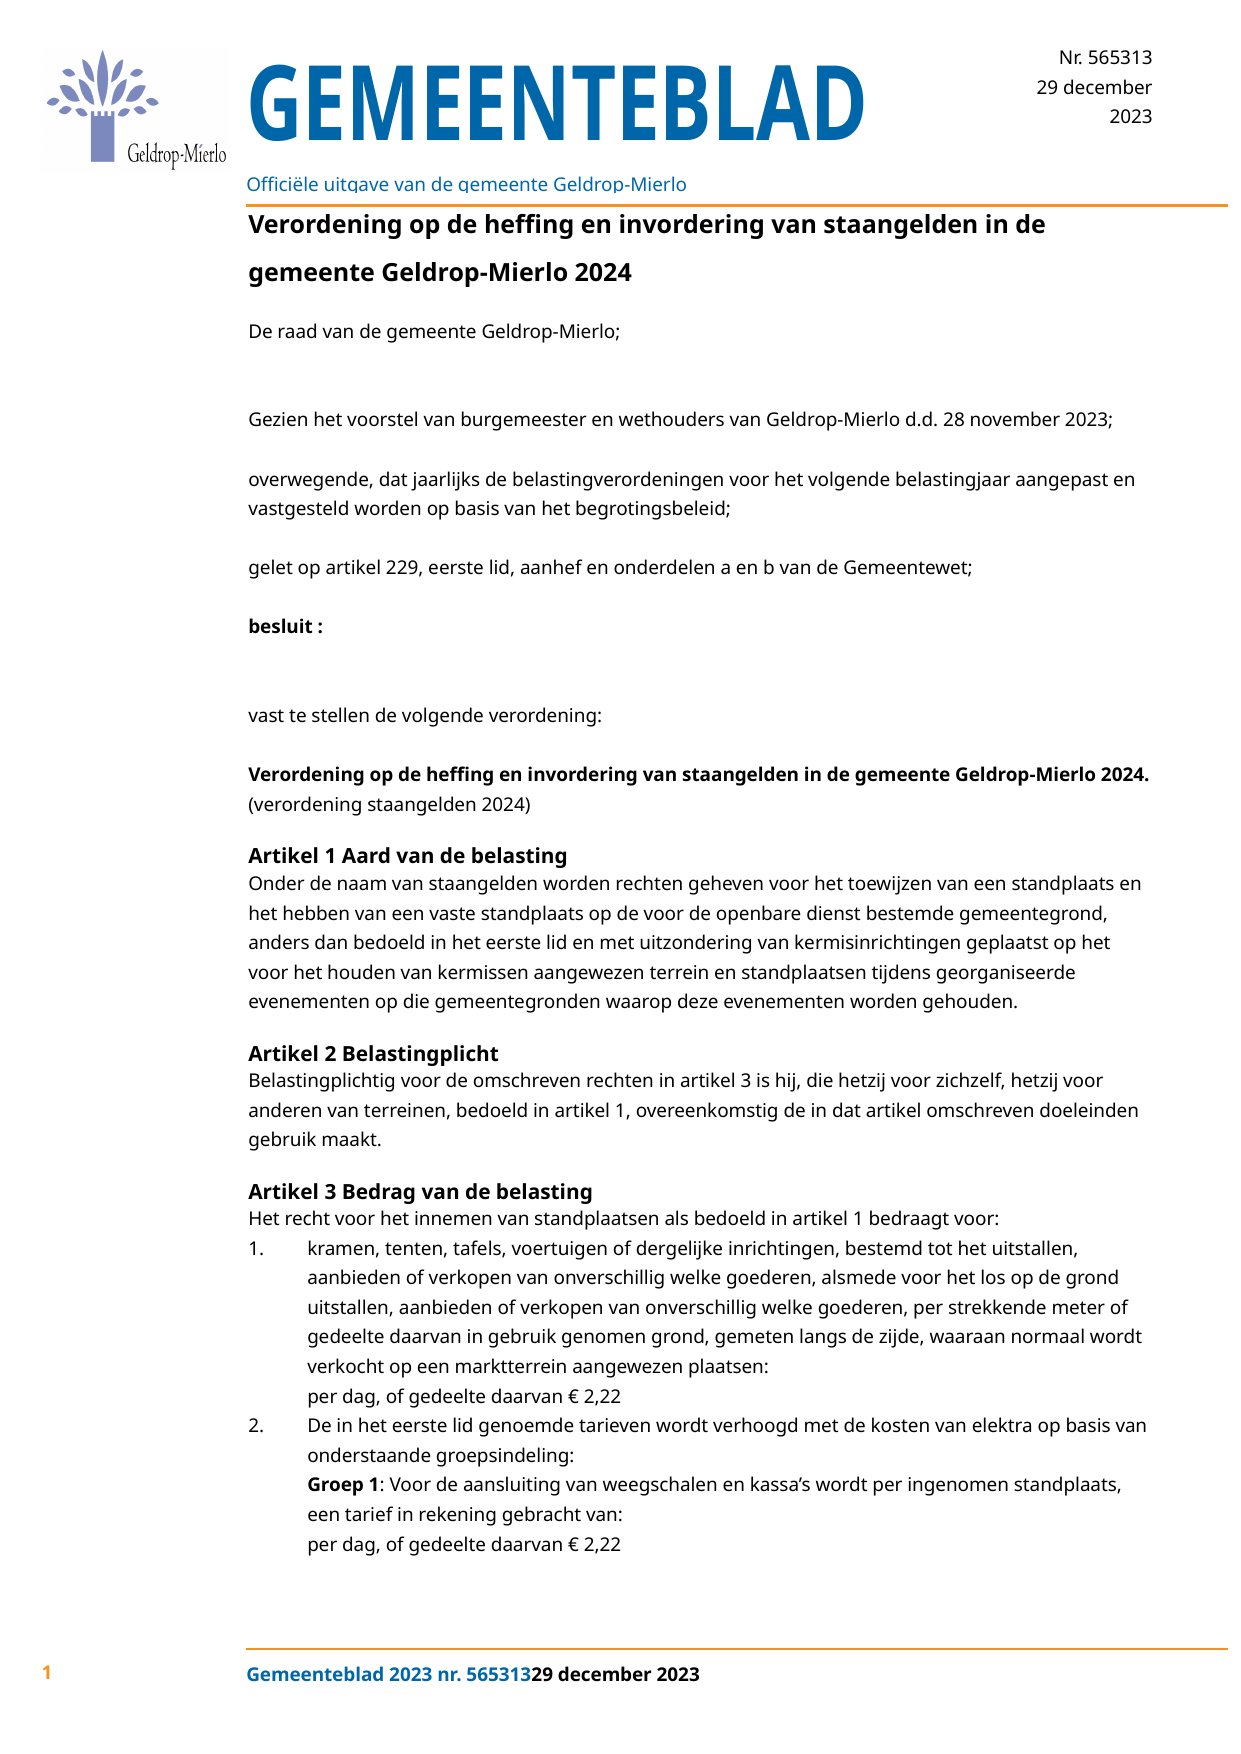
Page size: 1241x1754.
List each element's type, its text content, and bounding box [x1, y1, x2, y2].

text Gezien het voorstel van burgemeester en wethouders van Geldrop-Mierlo d.d. 28 november 2023; [248, 407, 1152, 432]
picture [41, 47, 231, 172]
list De in het eerste lid genoemde tarieven wordt verhoogd met de kosten van elektra op basis van onderstaande groepsindeling: [248, 1412, 1152, 1468]
text Verordening op de heffing en invordering van staangelden in de gemeente Geldrop-Mierlo 2024. (verordening staangelden 2024) [248, 762, 1152, 817]
text gelet op artikel 229, eerste lid, aanhef en onderdelen a en b van de Gemeentewet; [248, 554, 1152, 580]
text vast te stellen de volgende verordening: [248, 702, 1152, 728]
list per dag, of gedeelte daarvan € 2,22 [248, 1531, 1152, 1556]
text Onder de naam van staangelden worden rechten geheven voor het toewijzen van een standplaats en het hebben van een vaste standplaats op de voor de openbare dienst bestemde gemeentegrond, anders dan bedoeld in het eerste lid en met uitzondering van kermisinrichtingen geplaatst op het voor het houden van kermissen aangewezen terrein en standplaatsen tijdens georganiseerde evenementen op die gemeentegronden waarop deze evenementen worden gehouden. [248, 870, 1152, 1014]
text Verordening op de heffing en invordering van staangelden in de gemeente Geldrop-Mierlo 2024 [248, 207, 1152, 288]
text Belastingplichtig voor de omschreven rechten in artikel 3 is hij, die hetzij voor zichzelf, hetzij voor anderen van terreinen, bedoeld in artikel 1, overeenkomstig de in dat artikel omschreven doeleinden gebruik maakt. [248, 1067, 1152, 1152]
text Het recht voor het innemen van standplaatsen als bedoeld in artikel 1 bedraagt voor: [248, 1205, 1152, 1231]
text Artikel 1 Aard van de belasting [248, 842, 1152, 870]
list kramen, tenten, tafels, voertuigen of dergelijke inrichtingen, bestemd tot het uitstallen, aanbieden of verkopen van onverschillig welke goederen, alsmede voor het los op de grond uitstallen, aanbieden of verkopen van onverschillig welke goederen, per strekkende meter of gedeelte daarvan in gebruik genomen grond, gemeten langs de zijde, waaraan normaal wordt verkocht op een marktterrein aangewezen plaatsen: [248, 1235, 1152, 1379]
list Groep 1: Voor de aansluiting van weegschalen en kassa’s wordt per ingenomen standplaats, een tarief in rekening gebracht van: [248, 1472, 1152, 1527]
text Artikel 3 Bedrag van de belasting [248, 1177, 1152, 1205]
text overwegende, dat jaarlijks de belastingverordeningen voor het volgende belastingjaar aangepast en vastgesteld worden op basis van het begrotingsbeleid; [248, 466, 1152, 521]
text Artikel 2 Belastingplicht [248, 1039, 1152, 1067]
list per dag, of gedeelte daarvan € 2,22 [248, 1383, 1152, 1408]
text besluit : [248, 614, 1152, 639]
text De raad van de gemeente Geldrop-Mierlo; [248, 318, 1152, 344]
